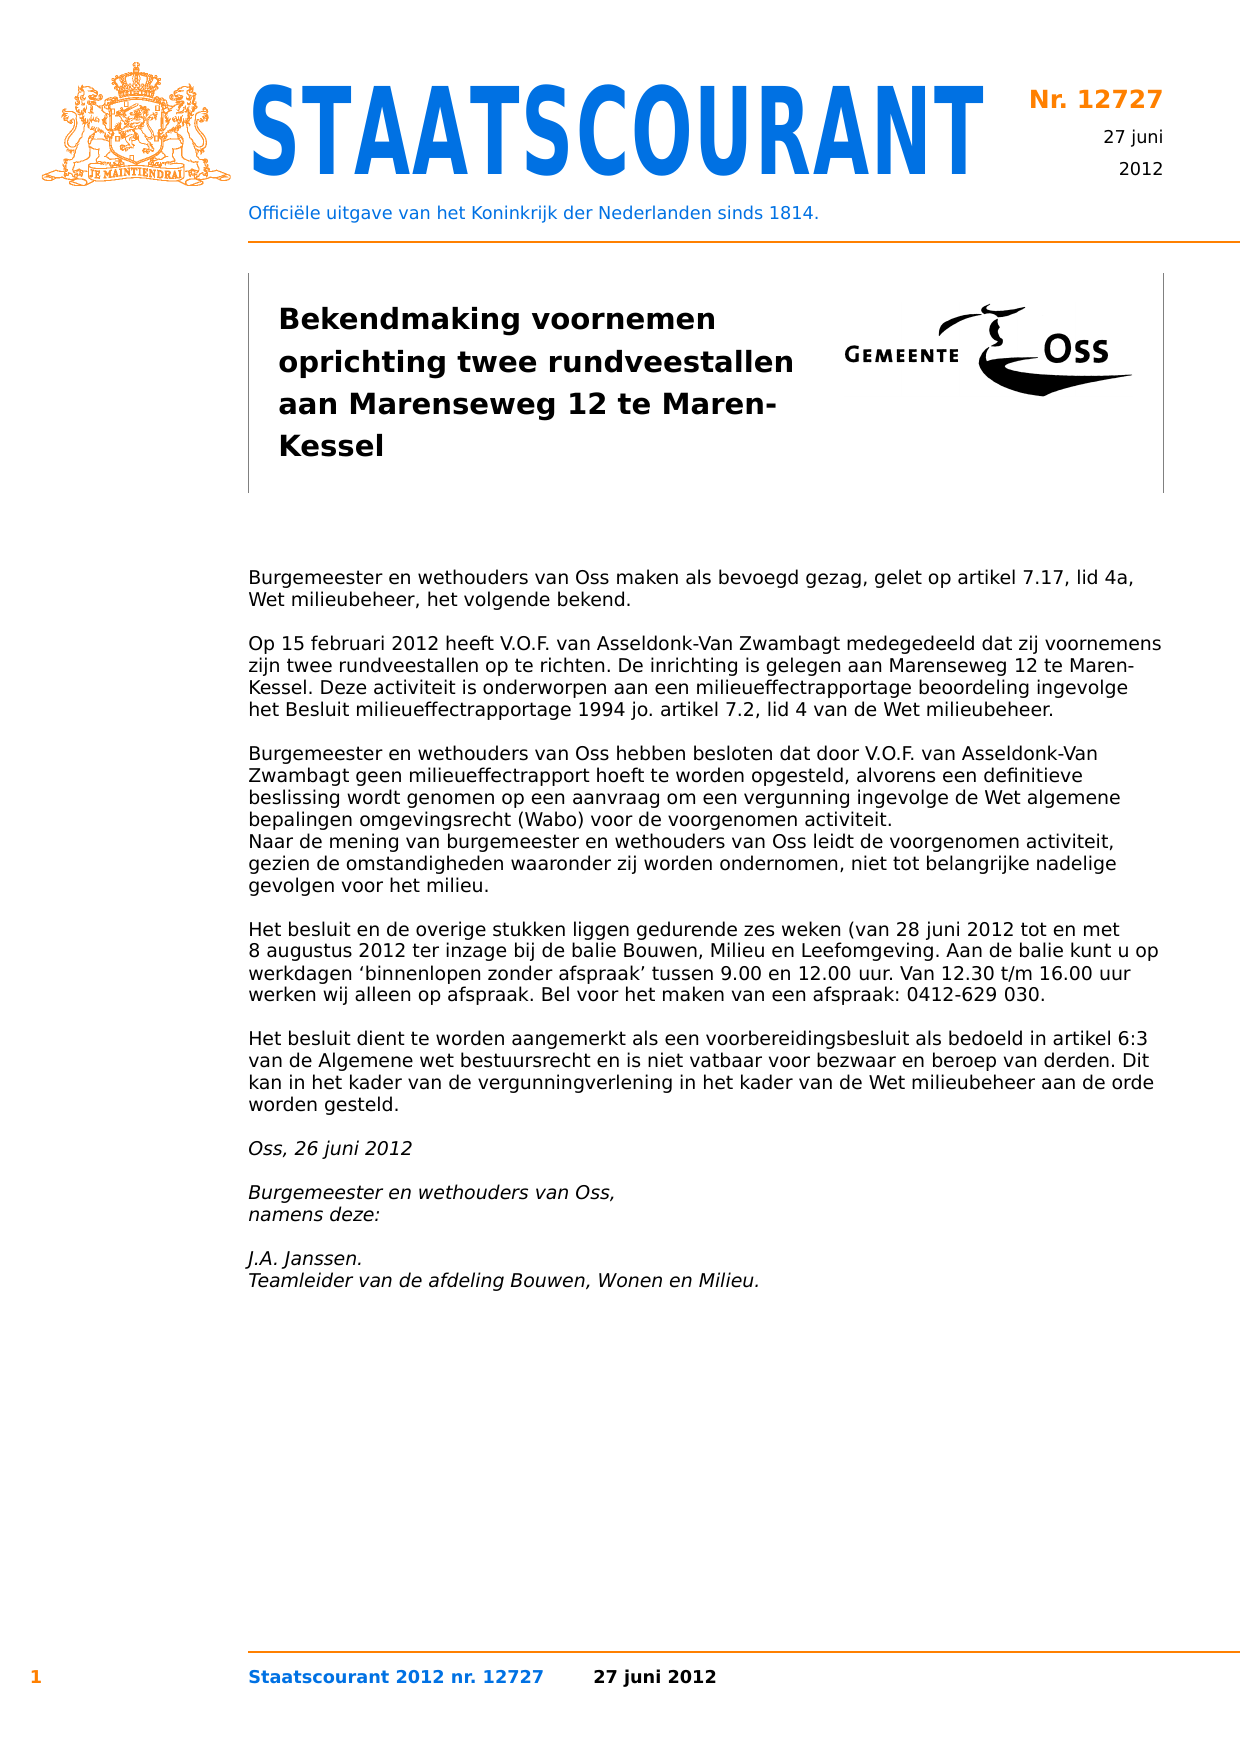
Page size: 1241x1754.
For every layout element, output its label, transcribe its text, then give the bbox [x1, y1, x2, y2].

text Naar de mening van burgemeester en wethouders van Oss leidt de voorgenomen activiteit, gezien de omstandigheden waaronder zij worden ondernomen, niet tot belangrijke nadelige gevolgen voor het milieu. [248, 831, 1163, 897]
text Burgemeester en wethouders van Oss maken als bevoegd gezag, gelet op artikel 7.17, lid 4a, Wet milieubeheer, het volgende bekend. [248, 567, 1163, 611]
table_cell 2012 [998, 153, 1240, 203]
table_cell Officiële uitgave van het Koninkrijk der Nederlanden sinds 1814. [248, 203, 1240, 241]
picture [844, 302, 1134, 397]
text Op 15 februari 2012 heeft V.O.F. van Asseldonk-Van Zwambagt medegedeeld dat zij voornemens zijn twee rundveestallen op te richten. De inrichting is gelegen aan Marenseweg 12 te Maren-Kessel. Deze activiteit is onderworpen aan een milieueffectrapportage beoordeling ingevolge het Besluit milieueffectrapportage 1994 jo. artikel 7.2, lid 4 van de Wet milieubeheer. [248, 633, 1163, 721]
table_header STAATSCOURANT [248, 62, 998, 203]
subtitle Bekendmaking voornemen oprichting twee rundveestallen aan Marenseweg 12 te Maren-Kessel [249, 273, 1163, 493]
table_header Nr. 12727 [998, 62, 1240, 121]
text Het besluit en de overige stukken liggen gedurende zes weken (van 28 juni 2012 tot en met 8 augustus 2012 ter inzage bij de balie Bouwen, Milieu en Leefomgeving. Aan de balie kunt u op werkdagen ‘binnenlopen zonder afspraak’ tussen 9.00 en 12.00 uur. Van 12.30 t/m 16.00 uur werken wij alleen op afspraak. Bel voor het maken van een afspraak: 0412-629 030. [248, 918, 1163, 1006]
text Burgemeester en wethouders van Oss hebben besloten dat door V.O.F. van Asseldonk-Van Zwambagt geen milieueffectrapport hoeft te worden opgesteld, alvorens een definitieve beslissing wordt genomen op een aanvraag om een vergunning ingevolge de Wet algemene bepalingen omgevingsrecht (Wabo) voor de voorgenomen activiteit. [248, 743, 1163, 831]
picture [41, 62, 231, 186]
text Het besluit dient te worden aangemerkt als een voorbereidingsbesluit als bedoeld in artikel 6:3 van de Algemene wet bestuursrecht en is niet vatbaar voor bezwaar en beroep van derden. Dit kan in het kader van de vergunningverlening in het kader van de Wet milieubeheer aan de orde worden gesteld. [248, 1028, 1163, 1116]
text Oss, 26 juni 2012 [248, 1138, 1163, 1160]
table_cell 27 juni [998, 121, 1240, 153]
table_header [25, 62, 248, 241]
text Burgemeester en wethouders van Oss, namens deze: J.A. Janssen. Teamleider van de afdeling Bouwen, Wonen en Milieu. [248, 1182, 1163, 1292]
